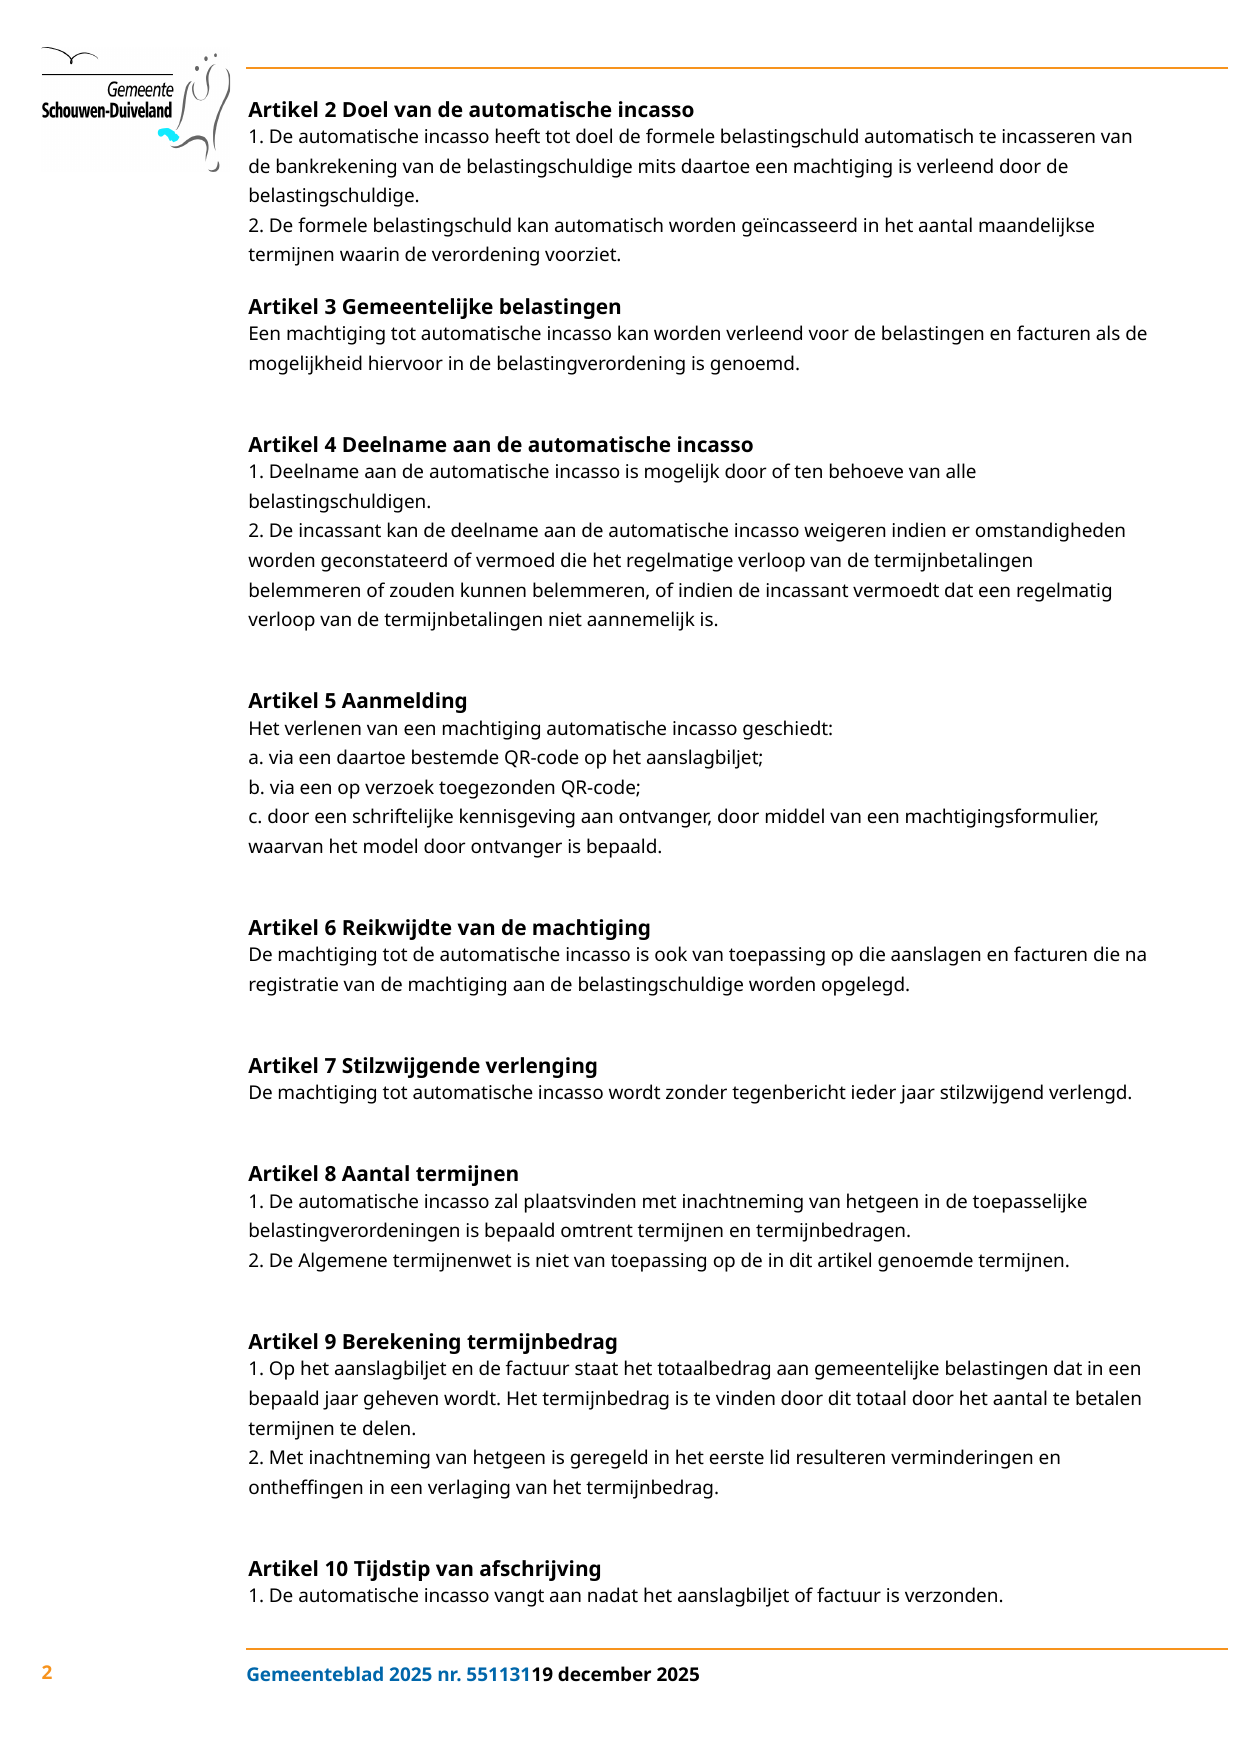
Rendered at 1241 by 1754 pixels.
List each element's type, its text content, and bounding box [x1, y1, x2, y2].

text Het verlenen van een machtiging automatische incasso geschiedt: [248, 715, 1152, 741]
text Artikel 3 Gemeentelijke belastingen [248, 292, 1152, 320]
text De machtiging tot automatische incasso wordt zonder tegenbericht ieder jaar stilzwijgend verlengd. [248, 1079, 1152, 1105]
text 2. De incassant kan de deelname aan de automatische incasso weigeren indien er omstandigheden worden geconstateerd of vermoed die het regelmatige verloop van de termijnbetalingen belemmeren of zouden kunnen belemmeren, of indien de incassant vermoedt dat een regelmatig verloop van de termijnbetalingen niet aannemelijk is. [248, 518, 1152, 632]
text Artikel 5 Aanmelding [248, 686, 1152, 715]
text b. via een op verzoek toegezonden QR-code; [248, 774, 1152, 800]
text ontheffingen in een verlaging van het termijnbedrag. [248, 1474, 1152, 1500]
text 2. De Algemene termijnenwet is niet van toepassing op de in dit artikel genoemde termijnen. [248, 1247, 1152, 1273]
text Artikel 8 Aantal termijnen [248, 1159, 1152, 1188]
text Artikel 6 Reikwijdte van de machtiging [248, 913, 1152, 942]
text 1. Deelname aan de automatische incasso is mogelijk door of ten behoeve van alle [248, 458, 1152, 484]
text 1. De automatische incasso zal plaatsvinden met inachtneming van hetgeen in de toepasselijke belastingverordeningen is bepaald omtrent termijnen en termijnbedragen. [248, 1188, 1152, 1243]
text Artikel 7 Stilzwijgende verlenging [248, 1051, 1152, 1079]
text 2. De formele belastingschuld kan automatisch worden geïncasseerd in het aantal maandelijkse termijnen waarin de verordening voorziet. [248, 212, 1152, 267]
text Artikel 9 Berekening termijnbedrag [248, 1327, 1152, 1356]
text 1. Op het aanslagbiljet en de factuur staat het totaalbedrag aan gemeentelijke belastingen dat in een bepaald jaar geheven wordt. Het termijnbedrag is te vinden door dit totaal door het aantal te betalen termijnen te delen. [248, 1356, 1152, 1441]
text belastingschuldigen. [248, 488, 1152, 514]
text Artikel 2 Doel van de automatische incasso [248, 95, 1152, 123]
text c. door een schriftelijke kennisgeving aan ontvanger, door middel van een machtigingsformulier, waarvan het model door ontvanger is bepaald. [248, 803, 1152, 859]
text 1. De automatische incasso heeft tot doel de formele belastingschuld automatisch te incasseren van de bankrekening van de belastingschuldige mits daartoe een machtiging is verleend door de belastingschuldige. [248, 123, 1152, 208]
text 2. Met inachtneming van hetgeen is geregeld in het eerste lid resulteren verminderingen en [248, 1444, 1152, 1470]
picture [41, 47, 231, 172]
text Een machtiging tot automatische incasso kan worden verleend voor de belastingen en facturen als de mogelijkheid hiervoor in de belastingverordening is genoemd. [248, 320, 1152, 376]
text 1. De automatische incasso vangt aan nadat het aanslagbiljet of factuur is verzonden. [248, 1582, 1152, 1608]
text De machtiging tot de automatische incasso is ook van toepassing op die aanslagen en facturen die na registratie van de machtiging aan de belastingschuldige worden opgelegd. [248, 942, 1152, 997]
text Artikel 10 Tijdstip van afschrijving [248, 1554, 1152, 1582]
text a. via een daartoe bestemde QR-code op het aanslagbiljet; [248, 744, 1152, 770]
text Artikel 4 Deelname aan de automatische incasso [248, 430, 1152, 458]
